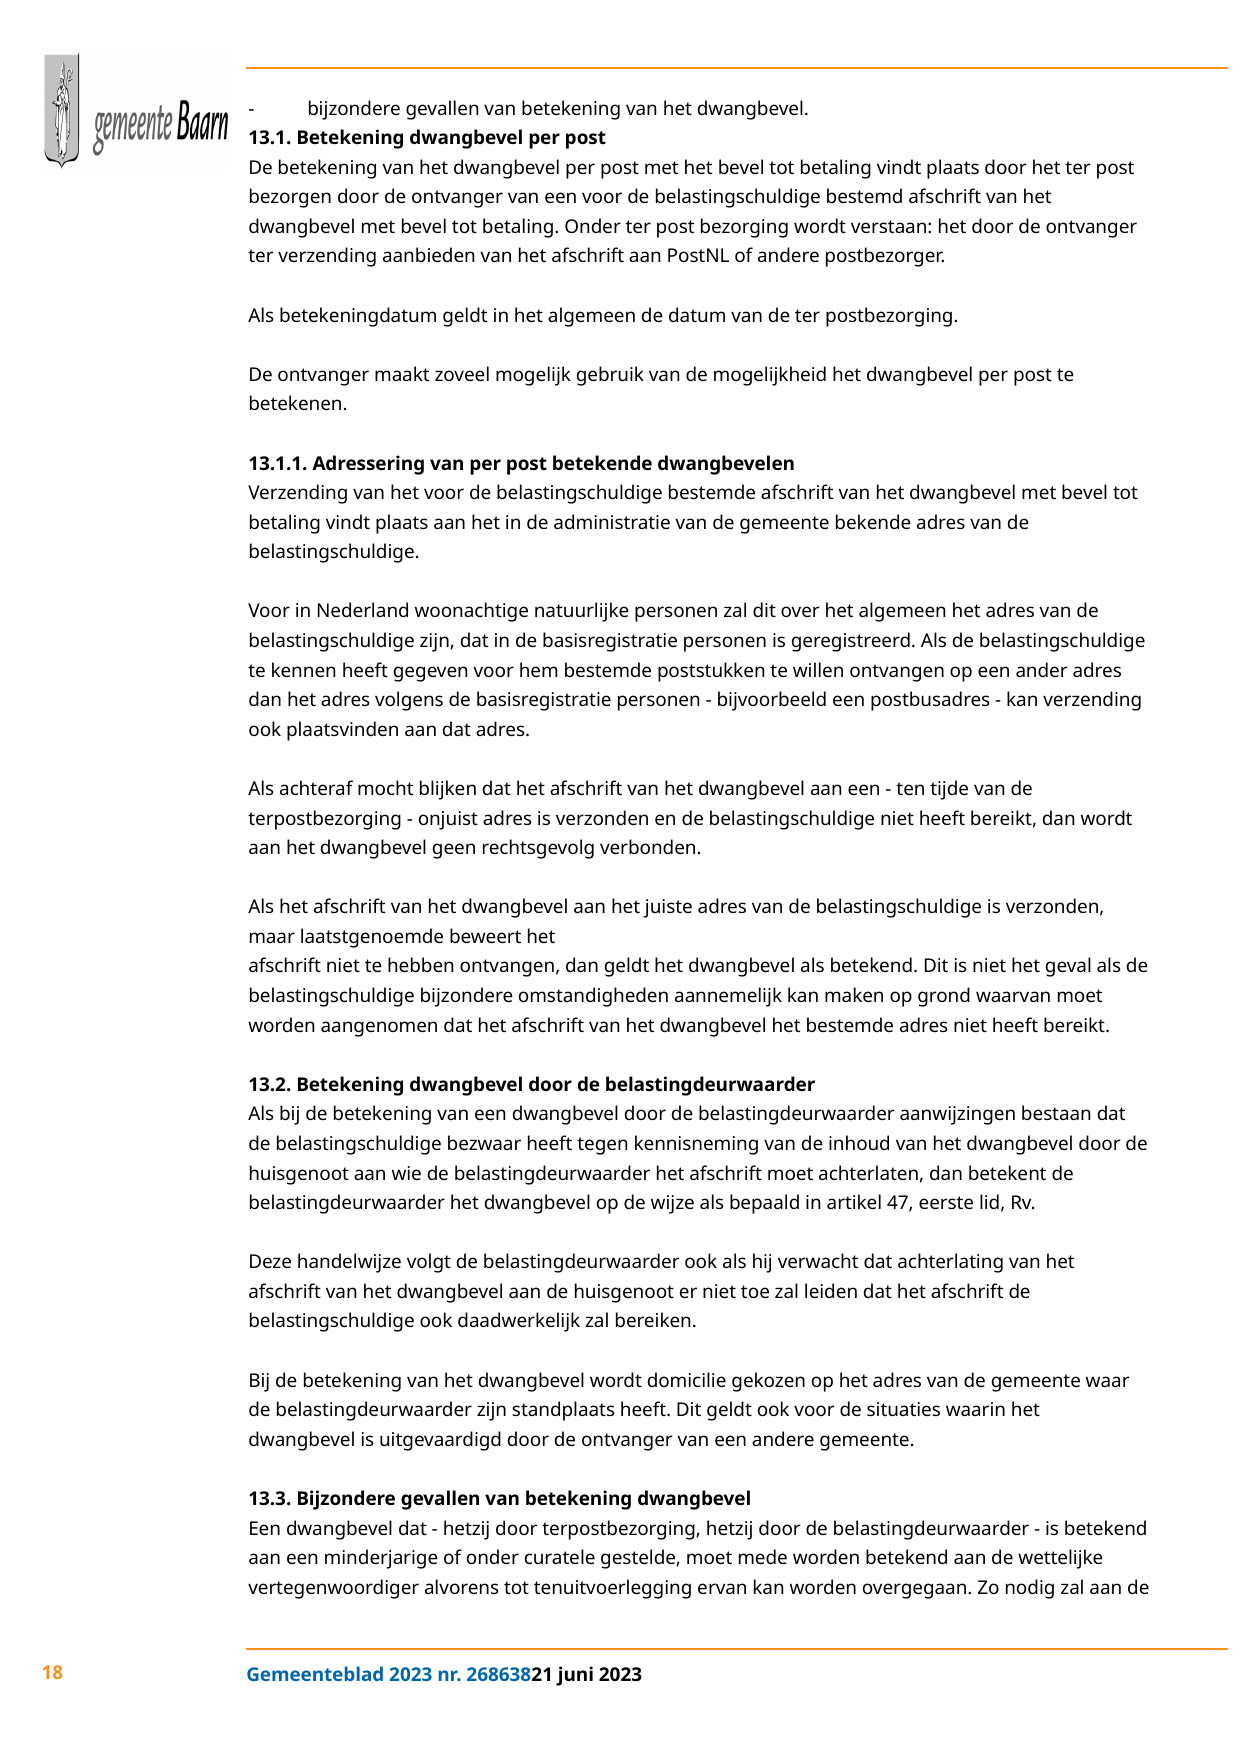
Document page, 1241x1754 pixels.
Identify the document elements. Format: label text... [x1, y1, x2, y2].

text 13.2. Betekening dwangbevel door de belastingdeurwaarder [248, 1071, 1152, 1097]
text Als bij de betekening van een dwangbevel door de belastingdeurwaarder aanwijzingen bestaan dat de belastingschuldige bezwaar heeft tegen kennisneming van de inhoud van het dwangbevel door de huisgenoot aan wie de belastingdeurwaarder het afschrift moet achterlaten, dan betekent de belastingdeurwaarder het dwangbevel op de wijze als bepaald in artikel 47, eerste lid, Rv. [248, 1101, 1152, 1215]
text Voor in Nederland woonachtige natuurlijke personen zal dit over het algemeen het adres van de belastingschuldige zijn, dat in de basisregistratie personen is geregistreerd. Als de belastingschuldige te kennen heeft gegeven voor hem bestemde poststukken te willen ontvangen op een ander adres dan het adres volgens de basisregistratie personen - bijvoorbeeld een postbusadres - kan verzending ook plaatsvinden aan dat adres. [248, 598, 1152, 742]
text De betekening van het dwangbevel per post met het bevel tot betaling vindt plaats door het ter post bezorgen door de ontvanger van een voor de belastingschuldige bestemd afschrift van het dwangbevel met bevel tot betaling. Onder ter post bezorging wordt verstaan: het door de ontvanger ter verzending aanbieden van het afschrift aan PostNL of andere postbezorger. [248, 154, 1152, 268]
text Een dwangbevel dat - hetzij door terpostbezorging, hetzij door de belastingdeurwaarder - is betekend aan een minderjarige of onder curatele gestelde, moet mede worden betekend aan de wettelijke vertegenwoordiger alvorens tot tenuitvoerlegging ervan kan worden overgegaan. Zo nodig zal aan de [248, 1515, 1152, 1600]
text Deze handelwijze volgt de belastingdeurwaarder ook als hij verwacht dat achterlating van het afschrift van het dwangbevel aan de huisgenoot er niet toe zal leiden dat het afschrift de belastingschuldige ook daadwerkelijk zal bereiken. [248, 1248, 1152, 1333]
text Als achteraf mocht blijken dat het afschrift van het dwangbevel aan een - ten tijde van de terpostbezorging - onjuist adres is verzonden en de belastingschuldige niet heeft bereikt, dan wordt aan het dwangbevel geen rechtsgevolg verbonden. [248, 775, 1152, 860]
text 13.1.1. Adressering van per post betekende dwangbevelen [248, 450, 1152, 476]
text Als betekeningdatum geldt in het algemeen de datum van de ter postbezorging. [248, 302, 1152, 328]
text Als het afschrift van het dwangbevel aan het juiste adres van de belastingschuldige is verzonden, maar laatstgenoemde beweert het [248, 893, 1152, 949]
text 13.1. Betekening dwangbevel per post [248, 124, 1152, 150]
text afschrift niet te hebben ontvangen, dan geldt het dwangbevel als betekend. Dit is niet het geval als de belastingschuldige bijzondere omstandigheden aannemelijk kan maken op grond waarvan moet worden aangenomen dat het afschrift van het dwangbevel het bestemde adres niet heeft bereikt. [248, 953, 1152, 1038]
text Bij de betekening van het dwangbevel wordt domicilie gekozen op het adres van de gemeente waar de belastingdeurwaarder zijn standplaats heeft. Dit geldt ook voor de situaties waarin het dwangbevel is uitgevaardigd door de ontvanger van een andere gemeente. [248, 1367, 1152, 1452]
list bijzondere gevallen van betekening van het dwangbevel. [248, 95, 1152, 121]
text De ontvanger maakt zoveel mogelijk gebruik van de mogelijkheid het dwangbevel per post te betekenen. [248, 361, 1152, 416]
picture [41, 47, 231, 172]
text 13.3. Bijzondere gevallen van betekening dwangbevel [248, 1485, 1152, 1511]
text Verzending van het voor de belastingschuldige bestemde afschrift van het dwangbevel met bevel tot betaling vindt plaats aan het in de administratie van de gemeente bekende adres van de belastingschuldige. [248, 479, 1152, 564]
